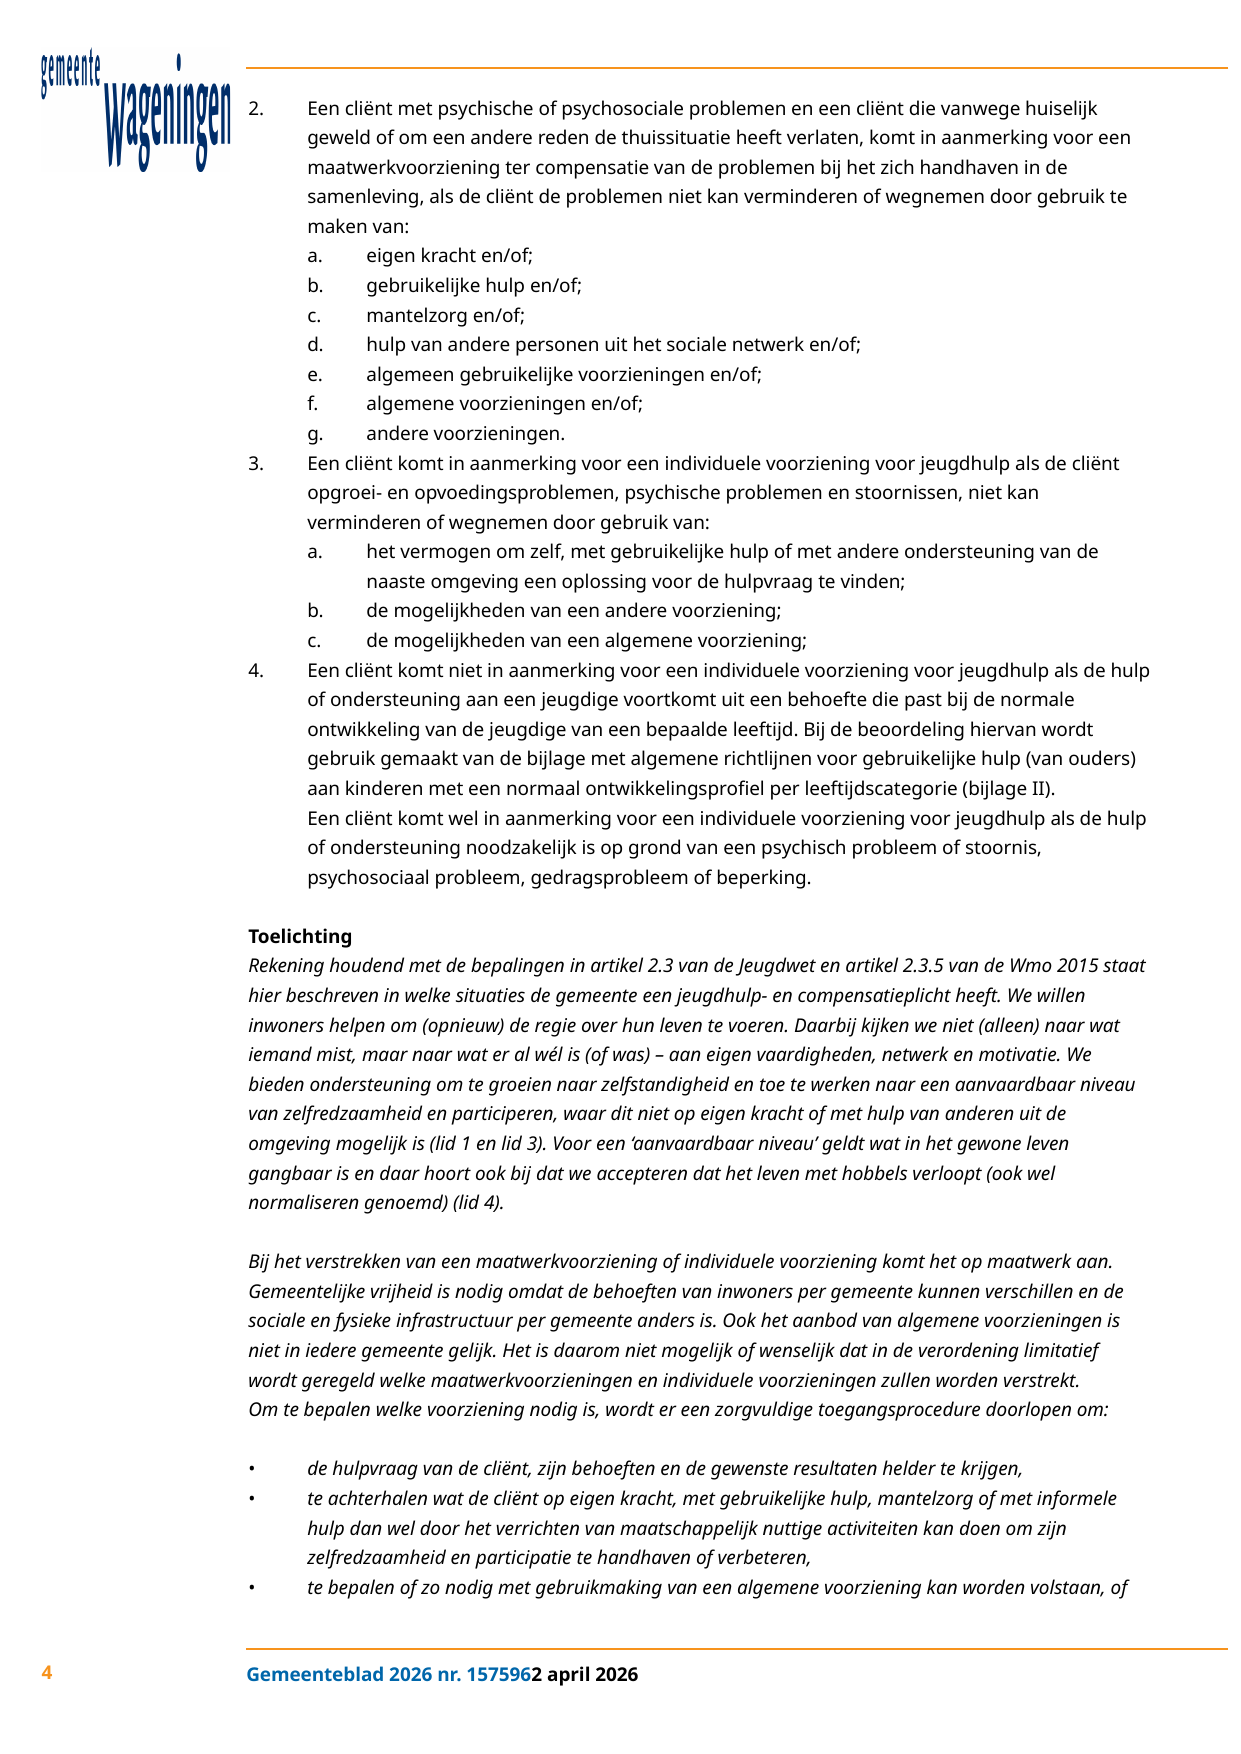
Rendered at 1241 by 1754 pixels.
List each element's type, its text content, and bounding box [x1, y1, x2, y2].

text Om te bepalen welke voorziening nodig is, wordt er een zorgvuldige toegangsprocedure doorlopen om: [248, 1396, 1152, 1422]
list het vermogen om zelf, met gebruikelijke hulp of met andere ondersteuning van de naaste omgeving een oplossing voor de hulpvraag te vinden; [307, 538, 1152, 594]
list mantelzorg en/of; [307, 302, 1152, 328]
list Een cliënt komt niet in aanmerking voor een individuele voorziening voor jeugdhulp als de hulp of ondersteuning aan een jeugdige voortkomt uit een behoefte die past bij de normale ontwikkeling van de jeugdige van een bepaalde leeftijd. Bij de beoordeling hiervan wordt gebruik gemaakt van de bijlage met algemene richtlijnen voor gebruikelijke hulp (van ouders) aan kinderen met een normaal ontwikkelingsprofiel per leeftijdscategorie (bijlage II). [248, 657, 1152, 801]
list te bepalen of zo nodig met gebruikmaking van een algemene voorziening kan worden volstaan, of [248, 1574, 1152, 1600]
picture [41, 47, 231, 172]
list gebruikelijke hulp en/of; [307, 272, 1152, 298]
list andere voorzieningen. [307, 420, 1152, 446]
text Rekening houdend met de bepalingen in artikel 2.3 van de Jeugdwet en artikel 2.3.5 van de Wmo 2015 staat hier beschreven in welke situaties de gemeente een jeugdhulp- en compensatieplicht heeft. We willen inwoners helpen om (opnieuw) de regie over hun leven te voeren. Daarbij kijken we niet (alleen) naar wat iemand mist, maar naar wat er al wél is (of was) – aan eigen vaardigheden, netwerk en motivatie. We bieden ondersteuning om te groeien naar zelfstandigheid en toe te werken naar een aanvaardbaar niveau van zelfredzaamheid en participeren, waar dit niet op eigen kracht of met hulp van anderen uit de omgeving mogelijk is (lid 1 en lid 3). Voor een ‘aanvaardbaar niveau’ geldt wat in het gewone leven gangbaar is en daar hoort ook bij dat we accepteren dat het leven met hobbels verloopt (ook wel normaliseren genoemd) (lid 4). [248, 953, 1152, 1215]
text Toelichting [248, 923, 1152, 949]
list algemene voorzieningen en/of; [307, 391, 1152, 416]
list de mogelijkheden van een algemene voorziening; [307, 627, 1152, 653]
list hulp van andere personen uit het sociale netwerk en/of; [307, 331, 1152, 357]
list de mogelijkheden van een andere voorziening; [307, 598, 1152, 623]
list te achterhalen wat de cliënt op eigen kracht, met gebruikelijke hulp, mantelzorg of met informele hulp dan wel door het verrichten van maatschappelijk nuttige activiteiten kan doen om zijn zelfredzaamheid en participatie te handhaven of verbeteren, [248, 1485, 1152, 1570]
list algemeen gebruikelijke voorzieningen en/of; [307, 361, 1152, 387]
list Een cliënt komt wel in aanmerking voor een individuele voorziening voor jeugdhulp als de hulp of ondersteuning noodzakelijk is op grond van een psychisch probleem of stoornis, psychosociaal probleem, gedragsprobleem of beperking. [248, 805, 1152, 890]
text Bij het verstrekken van een maatwerkvoorziening of individuele voorziening komt het op maatwerk aan. Gemeentelijke vrijheid is nodig omdat de behoeften van inwoners per gemeente kunnen verschillen en de sociale en fysieke infrastructuur per gemeente anders is. Ook het aanbod van algemene voorzieningen is niet in iedere gemeente gelijk. Het is daarom niet mogelijk of wenselijk dat in de verordening limitatief wordt geregeld welke maatwerkvoorzieningen en individuele voorzieningen zullen worden verstrekt. [248, 1248, 1152, 1393]
list Een cliënt komt in aanmerking voor een individuele voorziening voor jeugdhulp als de cliënt opgroei- en opvoedingsproblemen, psychische problemen en stoornissen, niet kan verminderen of wegnemen door gebruik van: [248, 450, 1152, 535]
list de hulpvraag van de cliënt, zijn behoeften en de gewenste resultaten helder te krijgen, [248, 1456, 1152, 1481]
list eigen kracht en/of; [307, 243, 1152, 268]
list Een cliënt met psychische of psychosociale problemen en een cliënt die vanwege huiselijk geweld of om een andere reden de thuissituatie heeft verlaten, komt in aanmerking voor een maatwerkvoorziening ter compensatie van de problemen bij het zich handhaven in de samenleving, als de cliënt de problemen niet kan verminderen of wegnemen door gebruik te maken van: [248, 95, 1152, 239]
